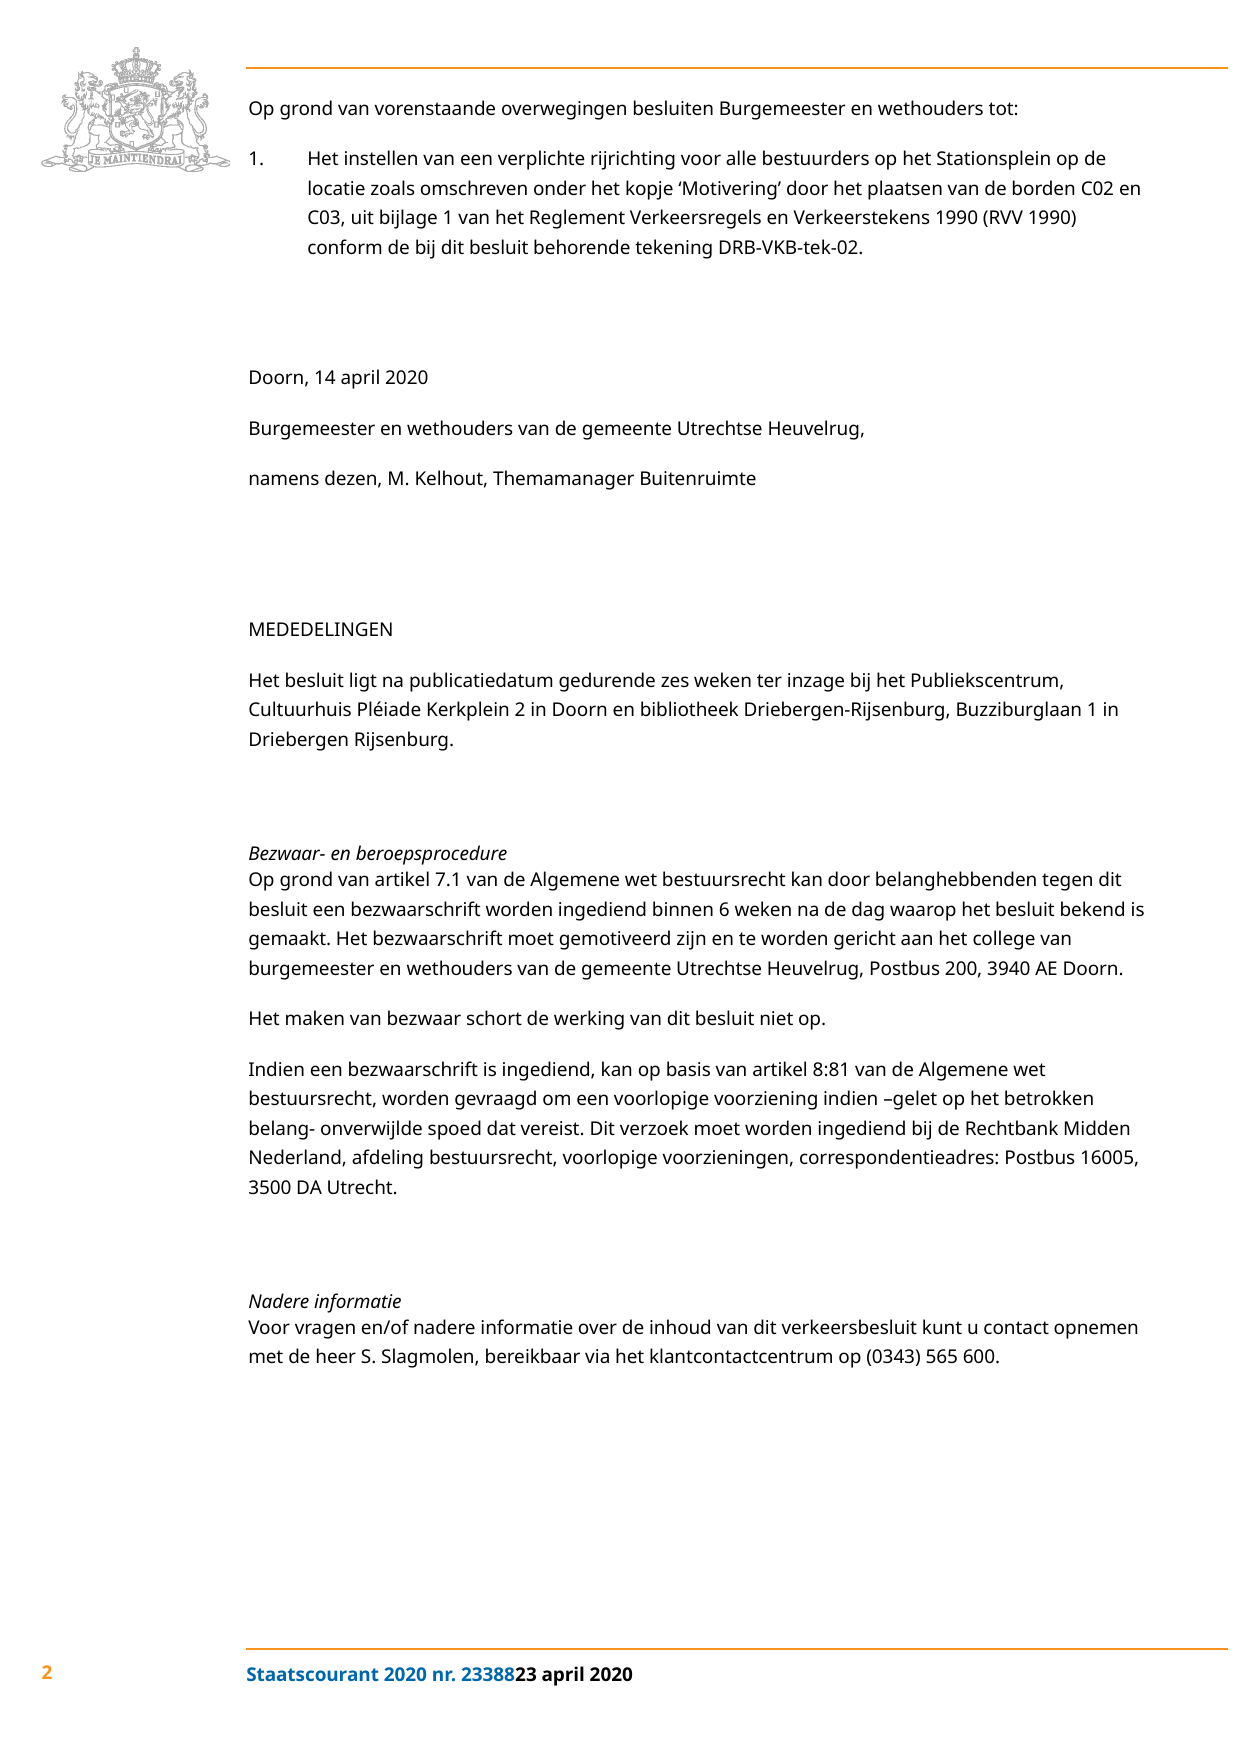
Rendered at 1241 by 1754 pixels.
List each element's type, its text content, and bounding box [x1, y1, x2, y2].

text Burgemeester en wethouders van de gemeente Utrechtse Heuvelrug, [248, 415, 1152, 441]
text Nadere informatie [248, 1288, 1152, 1314]
text Voor vragen en/of nadere informatie over de inhoud van dit verkeersbesluit kunt u contact opnemen met de heer S. Slagmolen, bereikbaar via het klantcontactcentrum op (0343) 565 600. [248, 1314, 1152, 1369]
picture [41, 47, 231, 172]
text Bezwaar- en beroepsprocedure [248, 840, 1152, 866]
text namens dezen, M. Kelhout, Themamanager Buitenruimte [248, 465, 1152, 491]
text Het besluit ligt na publicatiedatum gedurende zes weken ter inzage bij het Publiekscentrum, Cultuurhuis Pléiade Kerkplein 2 in Doorn en bibliotheek Driebergen-Rijsenburg, Buzziburglaan 1 in Driebergen Rijsenburg. [248, 667, 1152, 752]
text Op grond van vorenstaande overwegingen besluiten Burgemeester en wethouders tot: [248, 95, 1152, 121]
text Op grond van artikel 7.1 van de Algemene wet bestuursrecht kan door belanghebbenden tegen dit besluit een bezwaarschrift worden ingediend binnen 6 weken na de dag waarop het besluit bekend is gemaakt. Het bezwaarschrift moet gemotiveerd zijn en te worden gericht aan het college van burgemeester en wethouders van de gemeente Utrechtse Heuvelrug, Postbus 200, 3940 AE Doorn. [248, 866, 1152, 981]
list Het instellen van een verplichte rijrichting voor alle bestuurders op het Stationsplein op de locatie zoals omschreven onder het kopje ‘Motivering’ door het plaatsen van de borden C02 en C03, uit bijlage 1 van het Reglement Verkeersregels en Verkeerstekens 1990 (RVV 1990) conform de bij dit besluit behorende tekening DRB-VKB-tek-02. [248, 145, 1152, 260]
text Het maken van bezwaar schort de werking van dit besluit niet op. [248, 1005, 1152, 1031]
text Doorn, 14 april 2020 [248, 364, 1152, 390]
text MEDEDELINGEN [248, 616, 1152, 642]
text Indien een bezwaarschrift is ingediend, kan op basis van artikel 8:81 van de Algemene wet bestuursrecht, worden gevraagd om een voorlopige voorziening indien –gelet op het betrokken belang- onverwijlde spoed dat vereist. Dit verzoek moet worden ingediend bij de Rechtbank Midden Nederland, afdeling bestuursrecht, voorlopige voorzieningen, correspondentieadres: Postbus 16005, 3500 DA Utrecht. [248, 1056, 1152, 1200]
